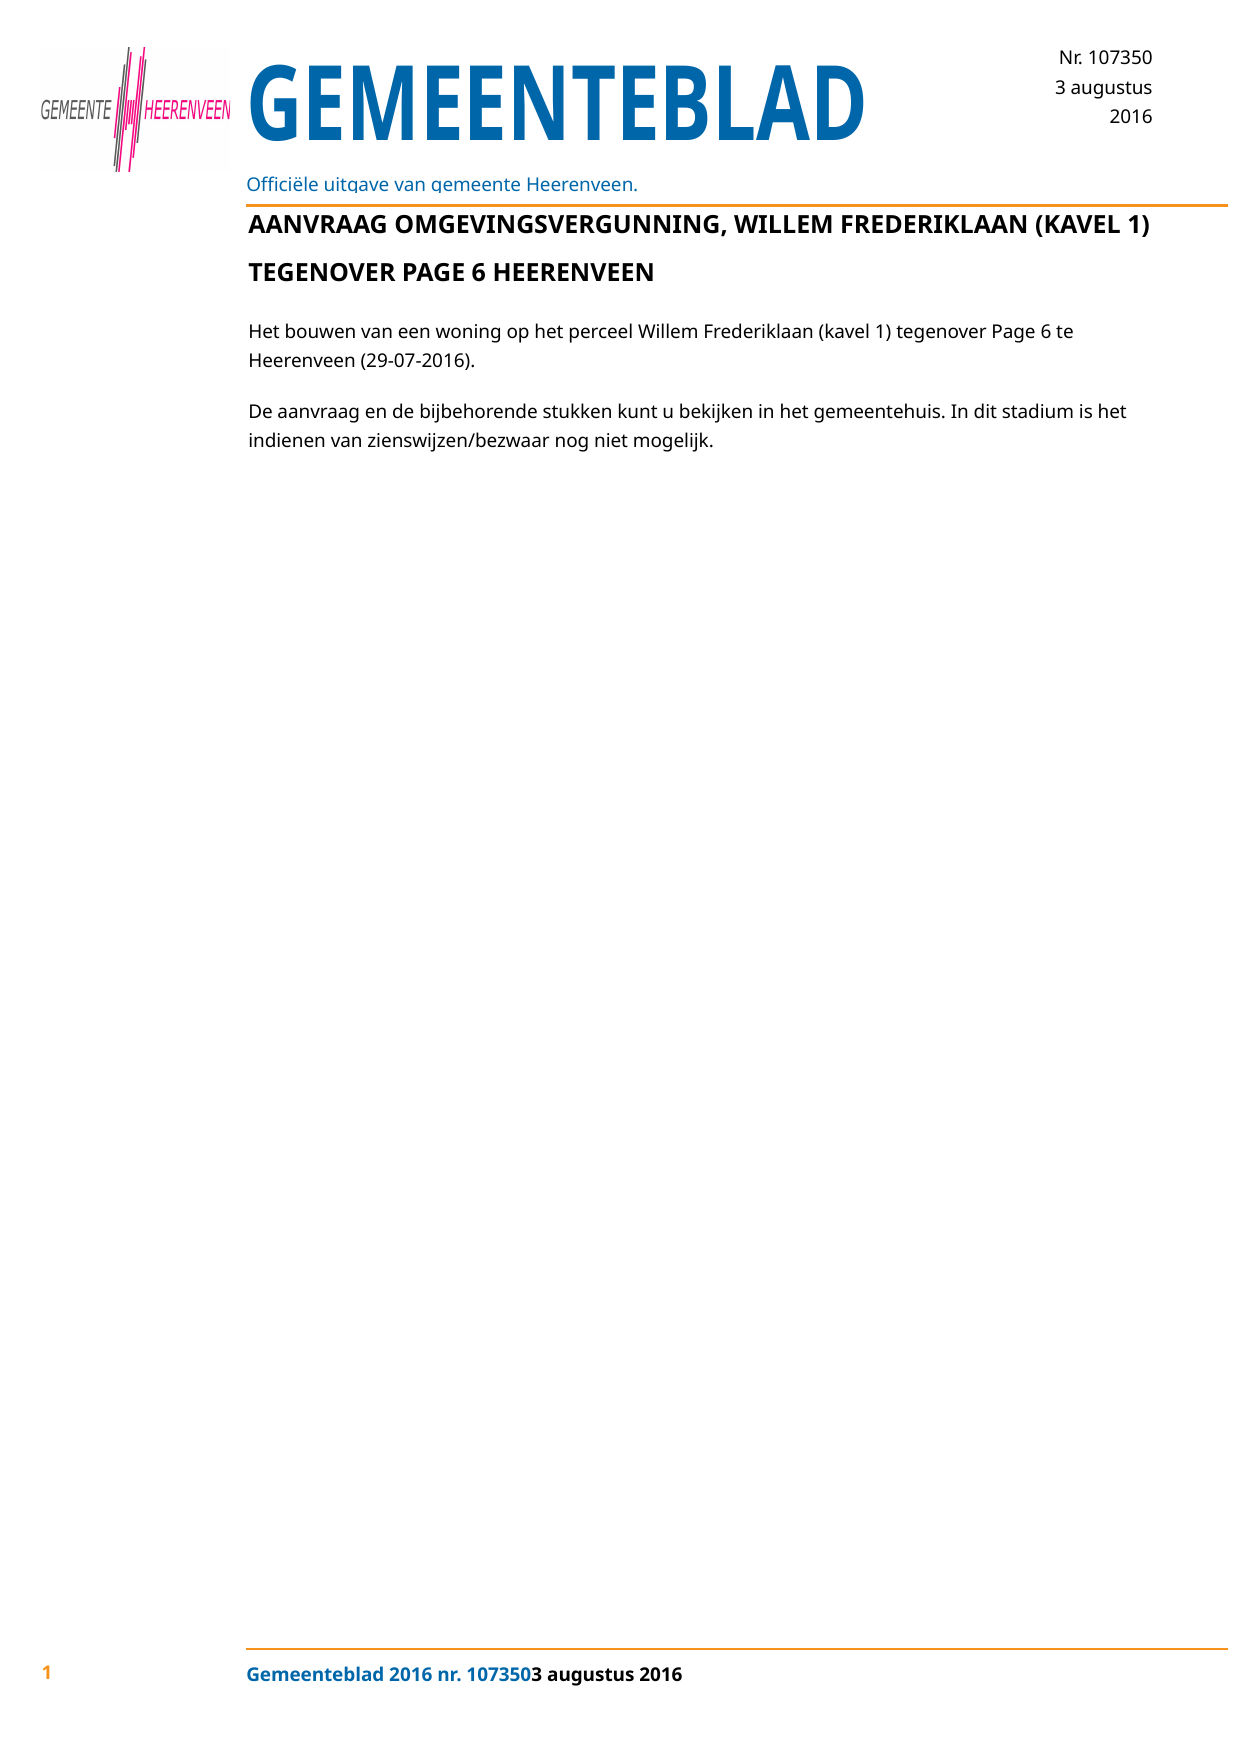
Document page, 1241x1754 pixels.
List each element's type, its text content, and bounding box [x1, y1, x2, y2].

text Het bouwen van een woning op het perceel Willem Frederiklaan (kavel 1) tegenover Page 6 te Heerenveen (29-07-2016). [248, 318, 1152, 373]
picture [41, 47, 231, 172]
text AANVRAAG OMGEVINGSVERGUNNING, WILLEM FREDERIKLAAN (KAVEL 1) TEGENOVER PAGE 6 HEERENVEEN [248, 207, 1152, 288]
text De aanvraag en de bijbehorende stukken kunt u bekijken in het gemeentehuis. In dit stadium is het indienen van zienswijzen/bezwaar nog niet mogelijk. [248, 398, 1152, 453]
